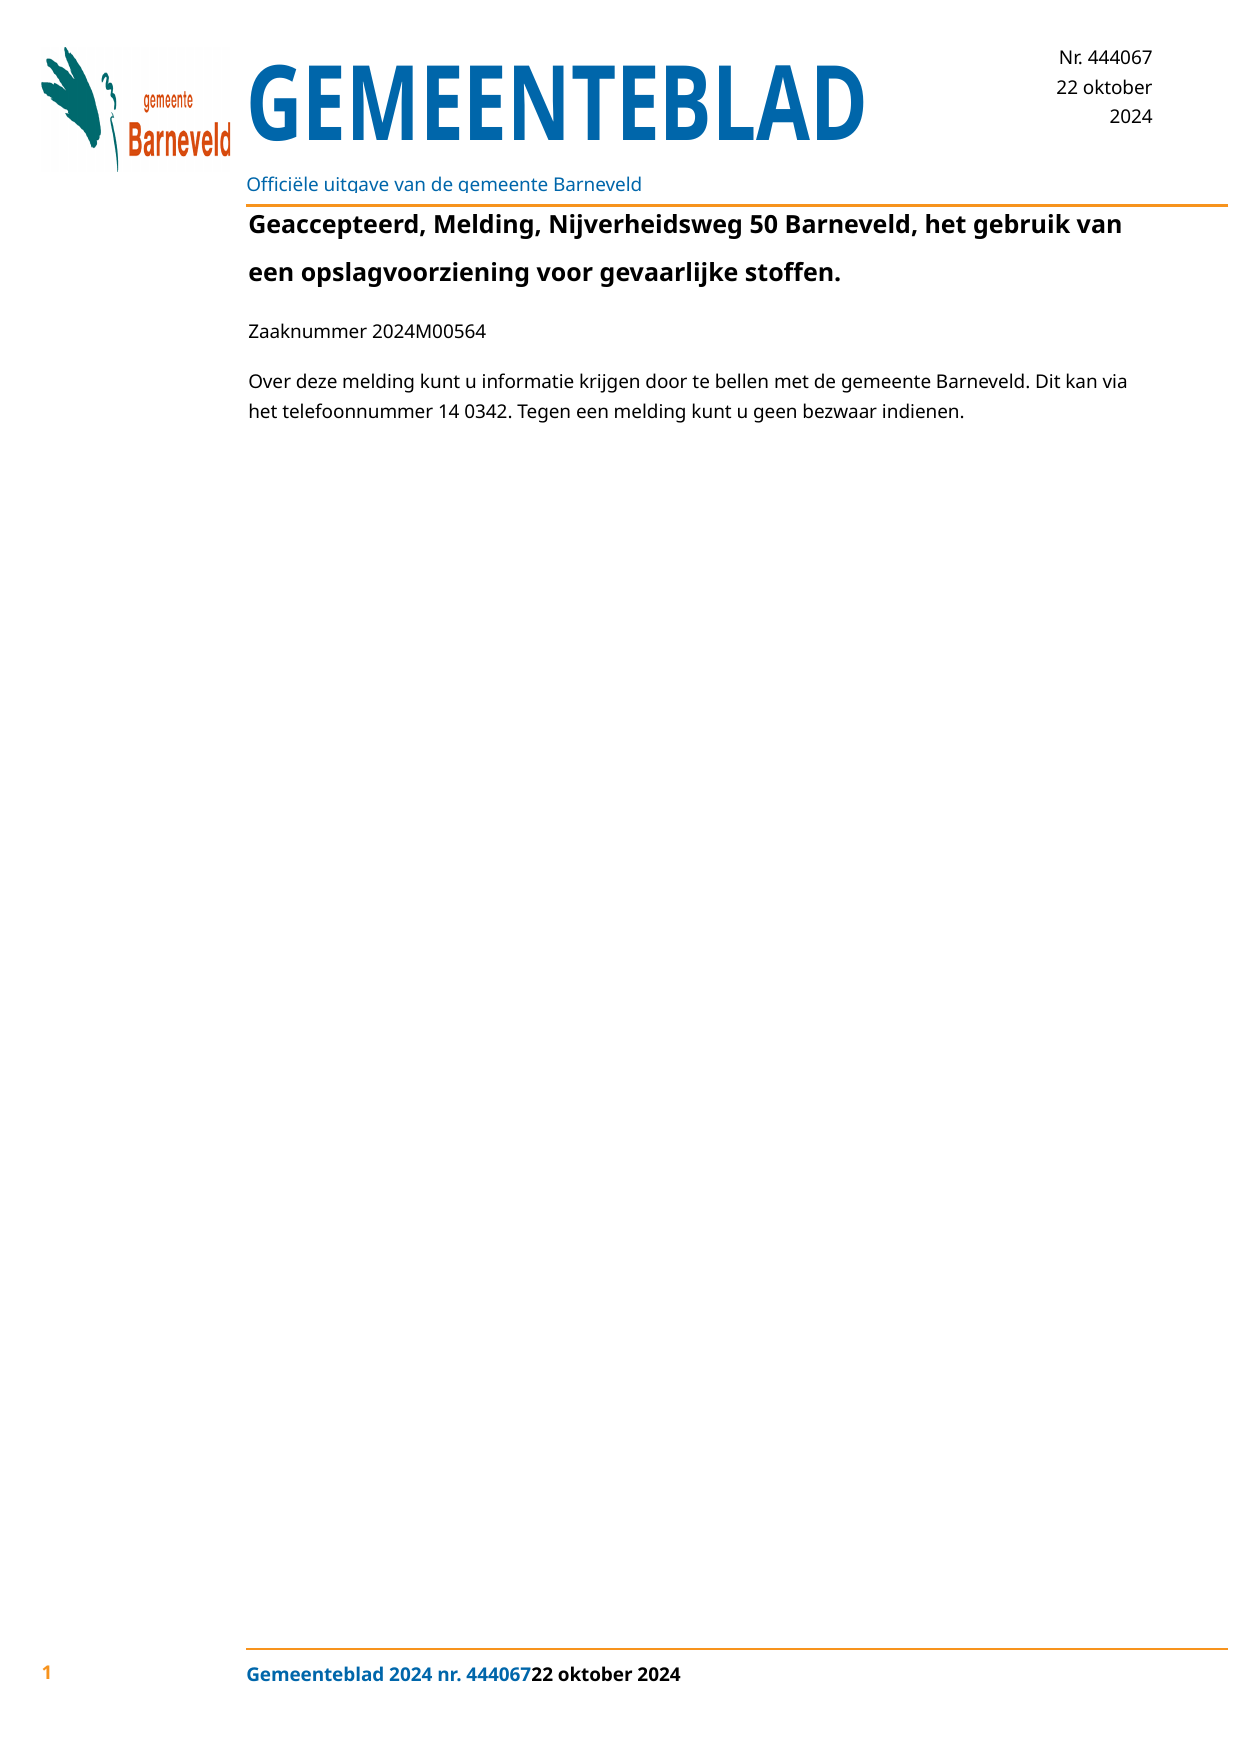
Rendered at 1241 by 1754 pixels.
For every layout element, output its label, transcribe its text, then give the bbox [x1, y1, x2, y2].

text Over deze melding kunt u informatie krijgen door te bellen met de gemeente Barneveld. Dit kan via het telefoonnummer 14 0342. Tegen een melding kunt u geen bezwaar indienen. [248, 368, 1152, 424]
text Geaccepteerd, Melding, Nijverheidsweg 50 Barneveld, het gebruik van een opslagvoorziening voor gevaarlijke stoffen. [248, 207, 1152, 288]
picture [41, 47, 231, 172]
text Zaaknummer 2024M00564 [248, 318, 1152, 344]
